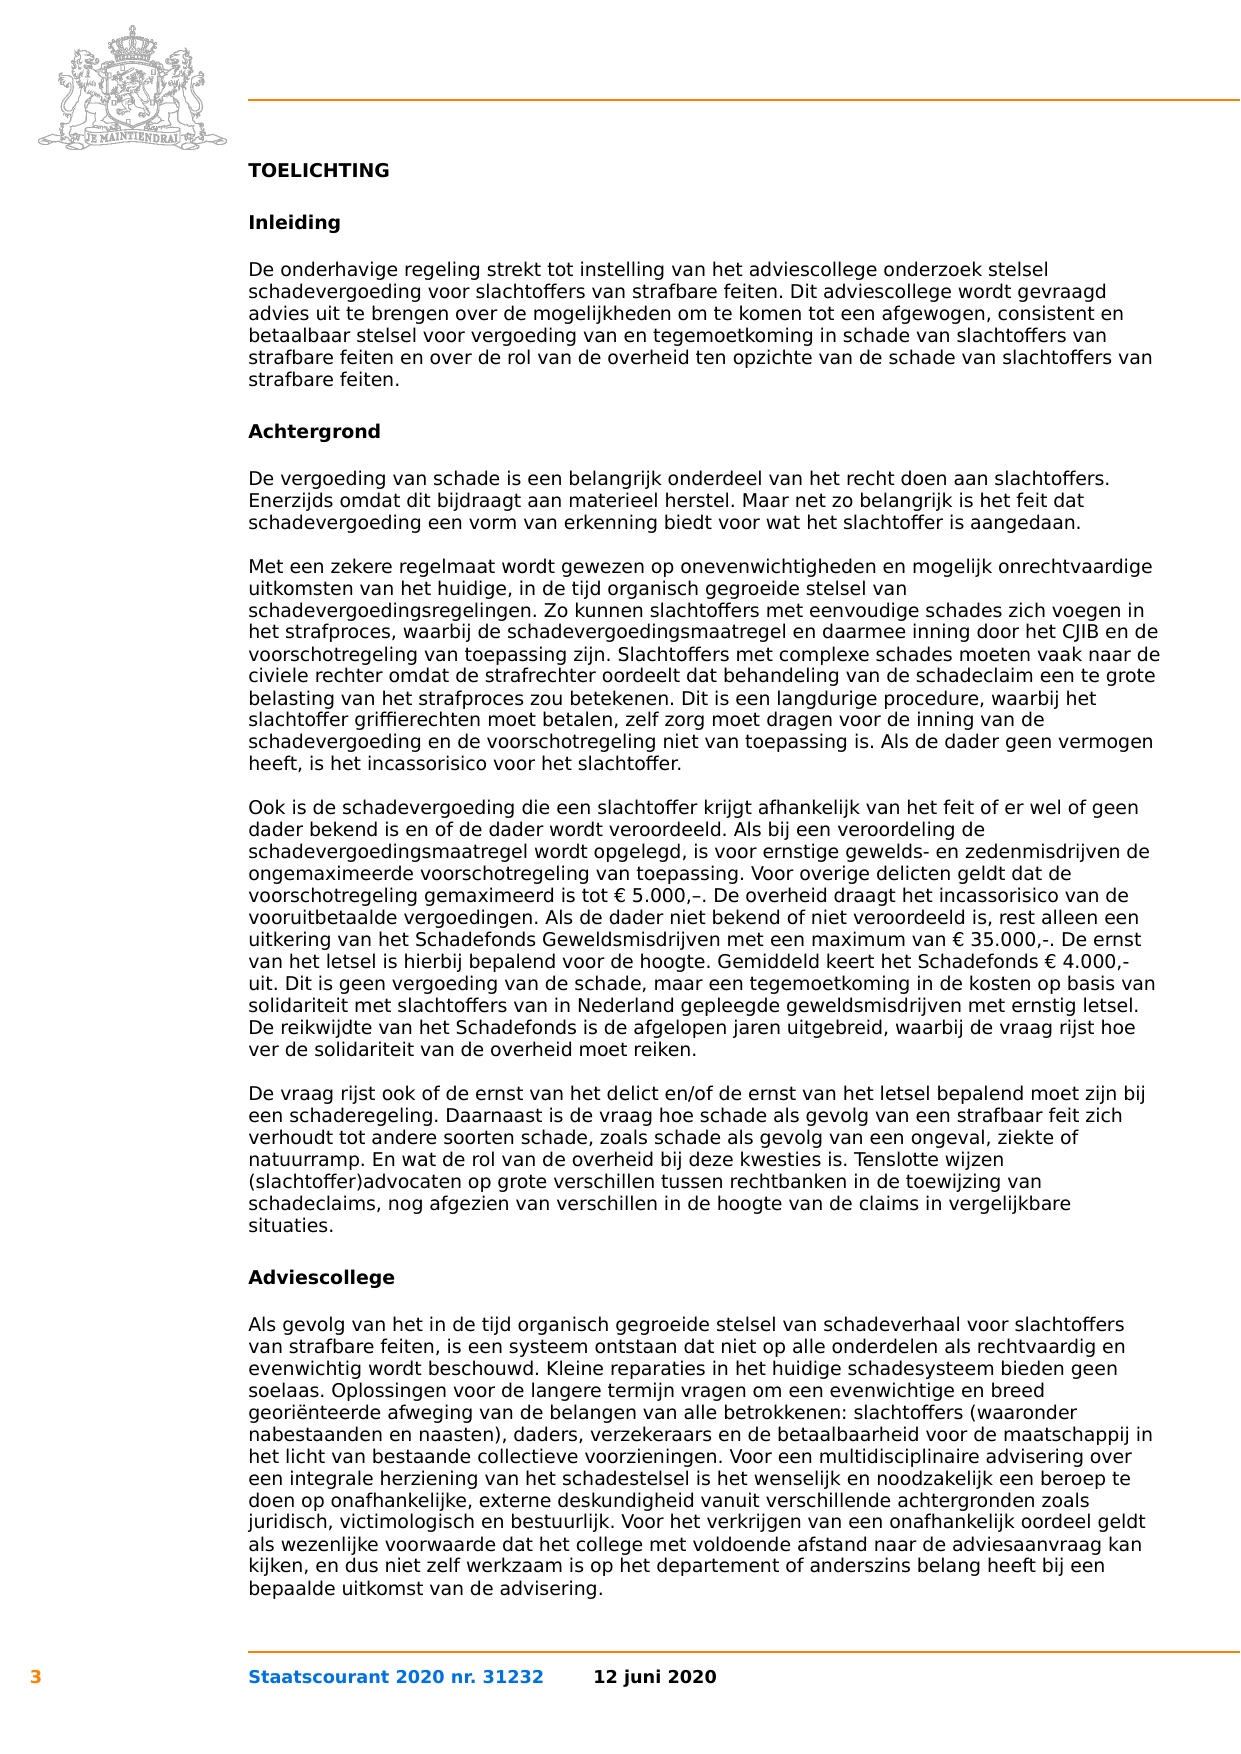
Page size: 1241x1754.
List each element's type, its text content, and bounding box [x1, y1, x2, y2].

text De vergoeding van schade is een belangrijk onderdeel van het recht doen aan slachtoffers. Enerzijds omdat dit bijdraagt aan materieel herstel. Maar net zo belangrijk is het feit dat schadevergoeding een vorm van erkenning biedt voor wat het slachtoffer is aangedaan. [248, 468, 1163, 534]
subtitle Inleiding [248, 212, 1163, 234]
picture [38, 25, 227, 150]
text De onderhavige regeling strekt tot instelling van het adviescollege onderzoek stelsel schadevergoeding voor slachtoffers van strafbare feiten. Dit adviescollege wordt gevraagd advies uit te brengen over de mogelijkheden om te komen tot een afgewogen, consistent en betaalbaar stelsel voor vergoeding van en tegemoetkoming in schade van slachtoffers van strafbare feiten en over de rol van de overheid ten opzichte van de schade van slachtoffers van strafbare feiten. [248, 259, 1163, 391]
text Ook is de schadevergoeding die een slachtoffer krijgt afhankelijk van het feit of er wel of geen dader bekend is en of de dader wordt veroordeeld. Als bij een veroordeling de schadevergoedingsmaatregel wordt opgelegd, is voor ernstige gewelds- en zedenmisdrijven de ongemaximeerde voorschotregeling van toepassing. Voor overige delicten geldt dat de voorschotregeling gemaximeerd is tot € 5.000,–. De overheid draagt het incassorisico van de vooruitbetaalde vergoedingen. Als de dader niet bekend of niet veroordeeld is, rest alleen een uitkering van het Schadefonds Geweldsmisdrijven met een maximum van € 35.000,-. De ernst van het letsel is hierbij bepalend voor de hoogte. Gemiddeld keert het Schadefonds € 4.000,- uit. Dit is geen vergoeding van de schade, maar een tegemoetkoming in de kosten op basis van solidariteit met slachtoffers van in Nederland gepleegde geweldsmisdrijven met ernstig letsel. De reikwijdte van het Schadefonds is de afgelopen jaren uitgebreid, waarbij de vraag rijst hoe ver de solidariteit van de overheid moet reiken. [248, 797, 1163, 1061]
text Als gevolg van het in de tijd organisch gegroeide stelsel van schadeverhaal voor slachtoffers van strafbare feiten, is een systeem ontstaan dat niet op alle onderdelen als rechtvaardig en evenwichtig wordt beschouwd. Kleine reparaties in het huidige schadesysteem bieden geen soelaas. Oplossingen voor de langere termijn vragen om een evenwichtige en breed georiënteerde afweging van de belangen van alle betrokkenen: slachtoffers (waaronder nabestaanden en naasten), daders, verzekeraars en de betaalbaarheid voor de maatschappij in het licht van bestaande collectieve voorzieningen. Voor een multidisciplinaire advisering over een integrale herziening van het schadestelsel is het wenselijk en noodzakelijk een beroep te doen op onafhankelijke, externe deskundigheid vanuit verschillende achtergronden zoals juridisch, victimologisch en bestuurlijk. Voor het verkrijgen van een onafhankelijk oordeel geldt als wezenlijke voorwaarde dat het college met voldoende afstand naar de adviesaanvraag kan kijken, en dus niet zelf werkzaam is op het departement of anderszins belang heeft bij een bepaalde uitkomst van de advisering. [248, 1314, 1163, 1599]
subtitle TOELICHTING [248, 160, 1163, 182]
subtitle Adviescollege [248, 1267, 1163, 1289]
text Met een zekere regelmaat wordt gewezen op onevenwichtigheden en mogelijk onrechtvaardige uitkomsten van het huidige, in de tijd organisch gegroeide stelsel van schadevergoedingsregelingen. Zo kunnen slachtoffers met eenvoudige schades zich voegen in het strafproces, waarbij de schadevergoedingsmaatregel en daarmee inning door het CJIB en de voorschotregeling van toepassing zijn. Slachtoffers met complexe schades moeten vaak naar de civiele rechter omdat de strafrechter oordeelt dat behandeling van de schadeclaim een te grote belasting van het strafproces zou betekenen. Dit is een langdurige procedure, waarbij het slachtoffer griffierechten moet betalen, zelf zorg moet dragen voor de inning van de schadevergoeding en de voorschotregeling niet van toepassing is. Als de dader geen vermogen heeft, is het incassorisico voor het slachtoffer. [248, 556, 1163, 775]
text De vraag rijst ook of de ernst van het delict en/of de ernst van het letsel bepalend moet zijn bij een schaderegeling. Daarnaast is de vraag hoe schade als gevolg van een strafbaar feit zich verhoudt tot andere soorten schade, zoals schade als gevolg van een ongeval, ziekte of natuurramp. En wat de rol van de overheid bij deze kwesties is. Tenslotte wijzen (slachtoffer)advocaten op grote verschillen tussen rechtbanken in de toewijzing van schadeclaims, nog afgezien van verschillen in de hoogte van de claims in vergelijkbare situaties. [248, 1083, 1163, 1237]
subtitle Achtergrond [248, 421, 1163, 443]
